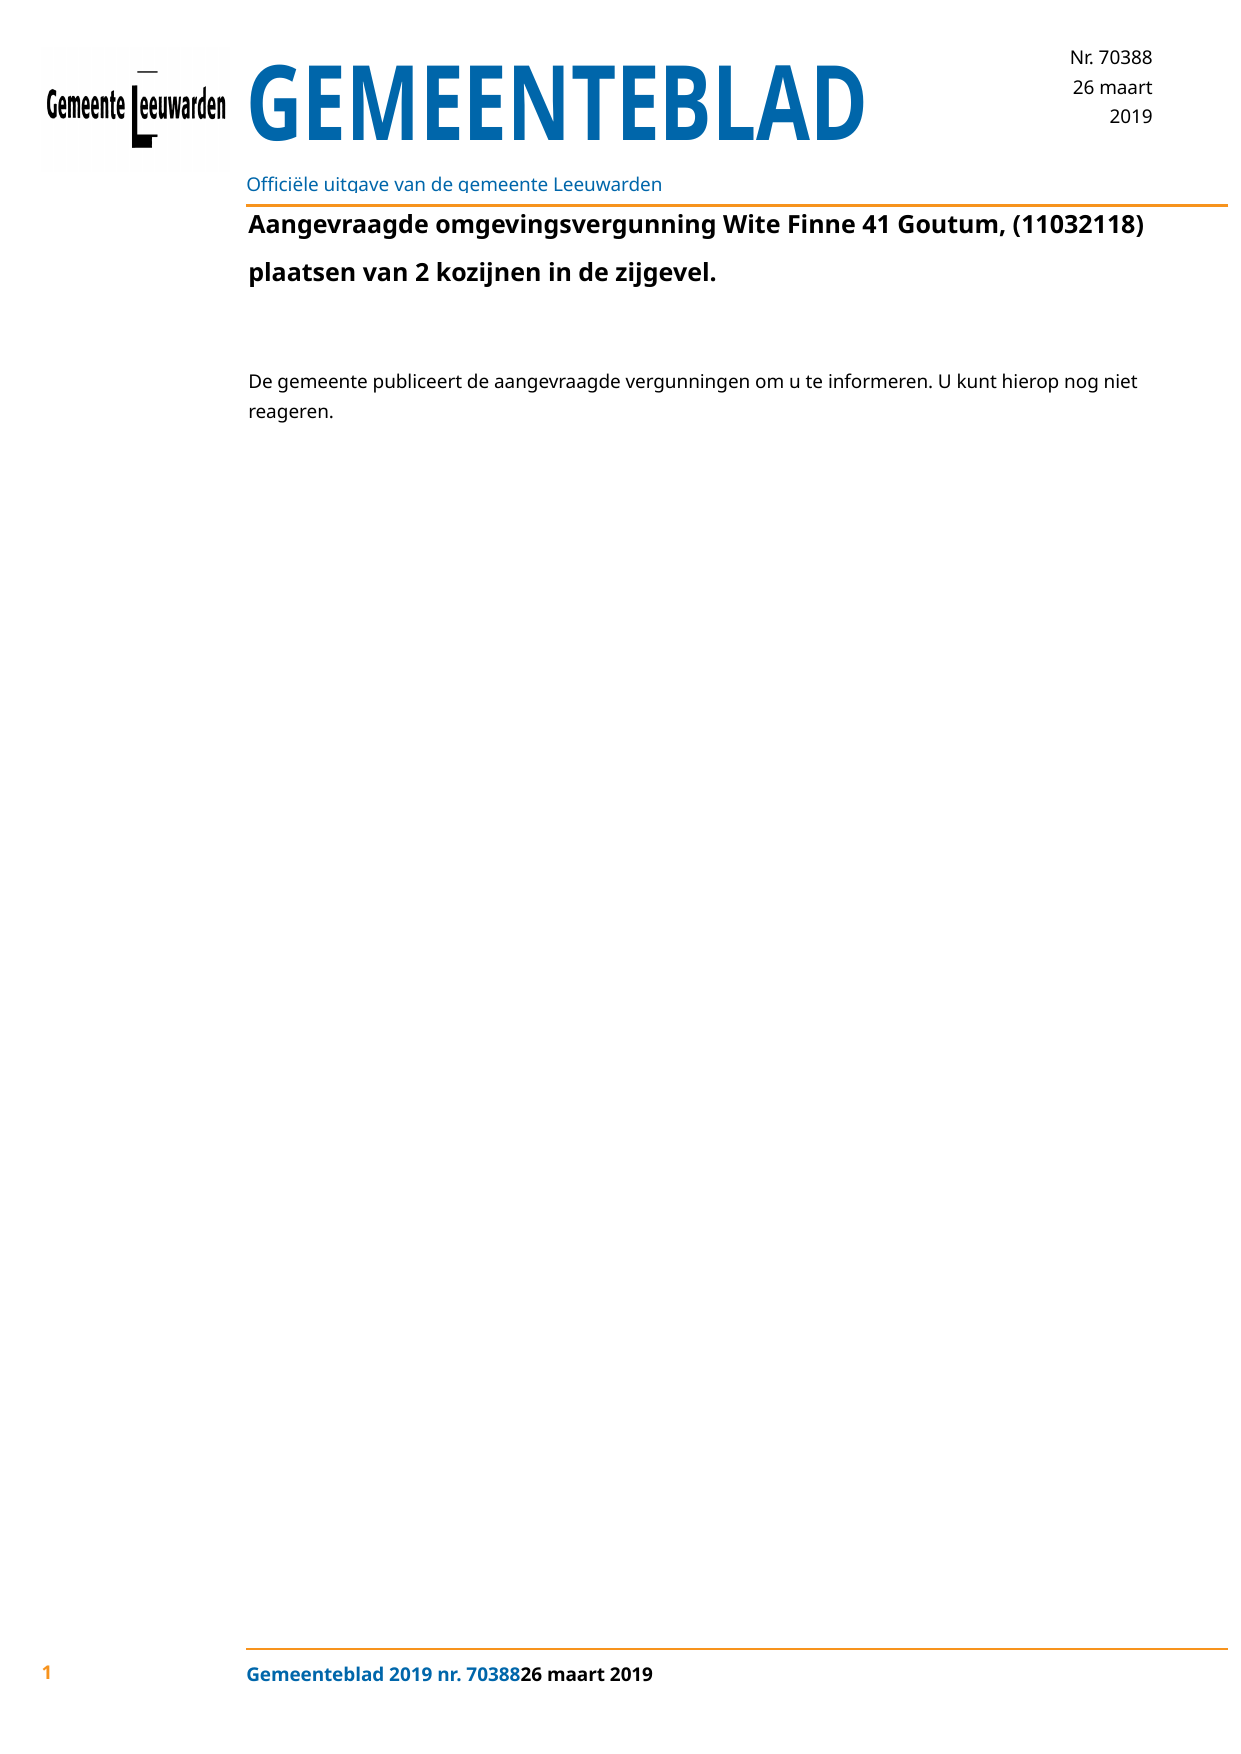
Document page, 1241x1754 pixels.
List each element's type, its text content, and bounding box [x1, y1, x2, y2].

picture [41, 47, 231, 172]
text De gemeente publiceert de aangevraagde vergunningen om u te informeren. U kunt hierop nog niet reageren. [248, 368, 1152, 424]
text Aangevraagde omgevingsvergunning Wite Finne 41 Goutum, (11032118) plaatsen van 2 kozijnen in de zijgevel. [248, 207, 1152, 288]
